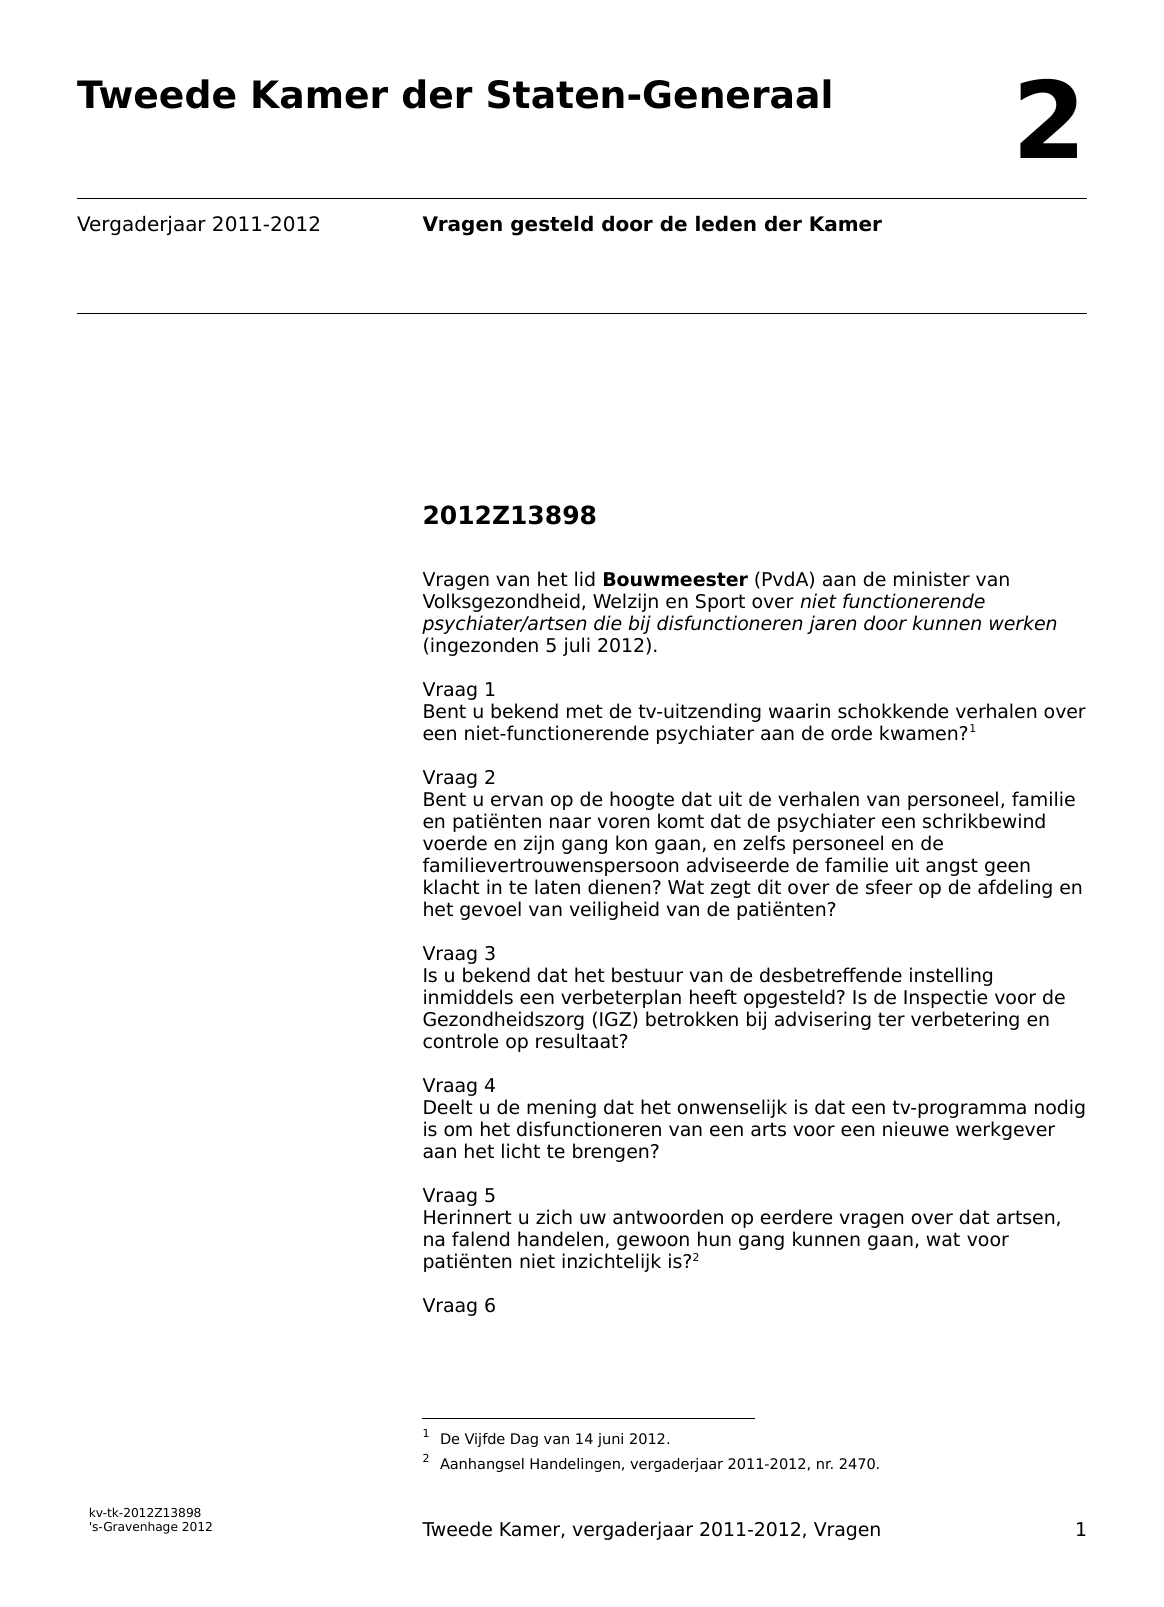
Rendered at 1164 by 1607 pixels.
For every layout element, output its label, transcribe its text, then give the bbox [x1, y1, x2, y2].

text kv-tk-2012Z13898 [88, 1506, 323, 1520]
text Deelt u de mening dat het onwenselijk is dat een tv-programma nodig is om het disfunctioneren van een arts voor een nieuwe werkgever aan het licht te brengen? [422, 1097, 1087, 1163]
text Vraag 1 [422, 679, 1087, 701]
table_header 2 [886, 59, 1087, 198]
table_cell Vragen gesteld door de leden der Kamer [422, 199, 1087, 313]
text Vraag 6 [422, 1295, 1087, 1317]
text Bent u ervan op de hoogte dat uit de verhalen van personeel, familie en patiënten naar voren komt dat de psychiater een schrikbewind voerde en zijn gang kon gaan, en zelfs personeel en de familievertrouwenspersoon adviseerde de familie uit angst geen klacht in te laten dienen? Wat zegt dit over de sfeer op de afdeling en het gevoel van veiligheid van de patiënten? [422, 789, 1087, 921]
text 's-Gravenhage 2012 [88, 1520, 323, 1534]
text Aanhangsel Handelingen, vergaderjaar 2011-2012, nr. 2470. [422, 1452, 1087, 1474]
text Bent u bekend met de tv-uitzending waarin schokkende verhalen over een niet-functionerende psychiater aan de orde kwamen? [422, 701, 1087, 745]
text Vraag 4 [422, 1075, 1087, 1097]
text Vragen van het lid Bouwmeester (PvdA) aan de minister van Volksgezondheid, Welzijn en Sport over niet functionerende psychiater/artsen die bij disfunctioneren jaren door kunnen werken (ingezonden 5 juli 2012). [422, 569, 1087, 657]
table_header Tweede Kamer der Staten-Generaal [77, 59, 886, 198]
table_cell Vergaderjaar 2011-2012 [77, 199, 422, 313]
text Vraag 3 [422, 943, 1087, 965]
text Vraag 2 [422, 767, 1087, 789]
text Is u bekend dat het bestuur van de desbetreffende instelling inmiddels een verbeterplan heeft opgesteld? Is de Inspectie voor de Gezondheidszorg (IGZ) betrokken bij advisering ter verbetering en controle op resultaat? [422, 965, 1087, 1053]
text 2012Z13898 [422, 501, 1087, 531]
text Herinnert u zich uw antwoorden op eerdere vragen over dat artsen, na falend handelen, gewoon hun gang kunnen gaan, wat voor patiënten niet inzichtelijk is? [422, 1207, 1087, 1273]
text Vraag 5 [422, 1185, 1087, 1207]
text De Vijfde Dag van 14 juni 2012. [422, 1427, 1087, 1449]
